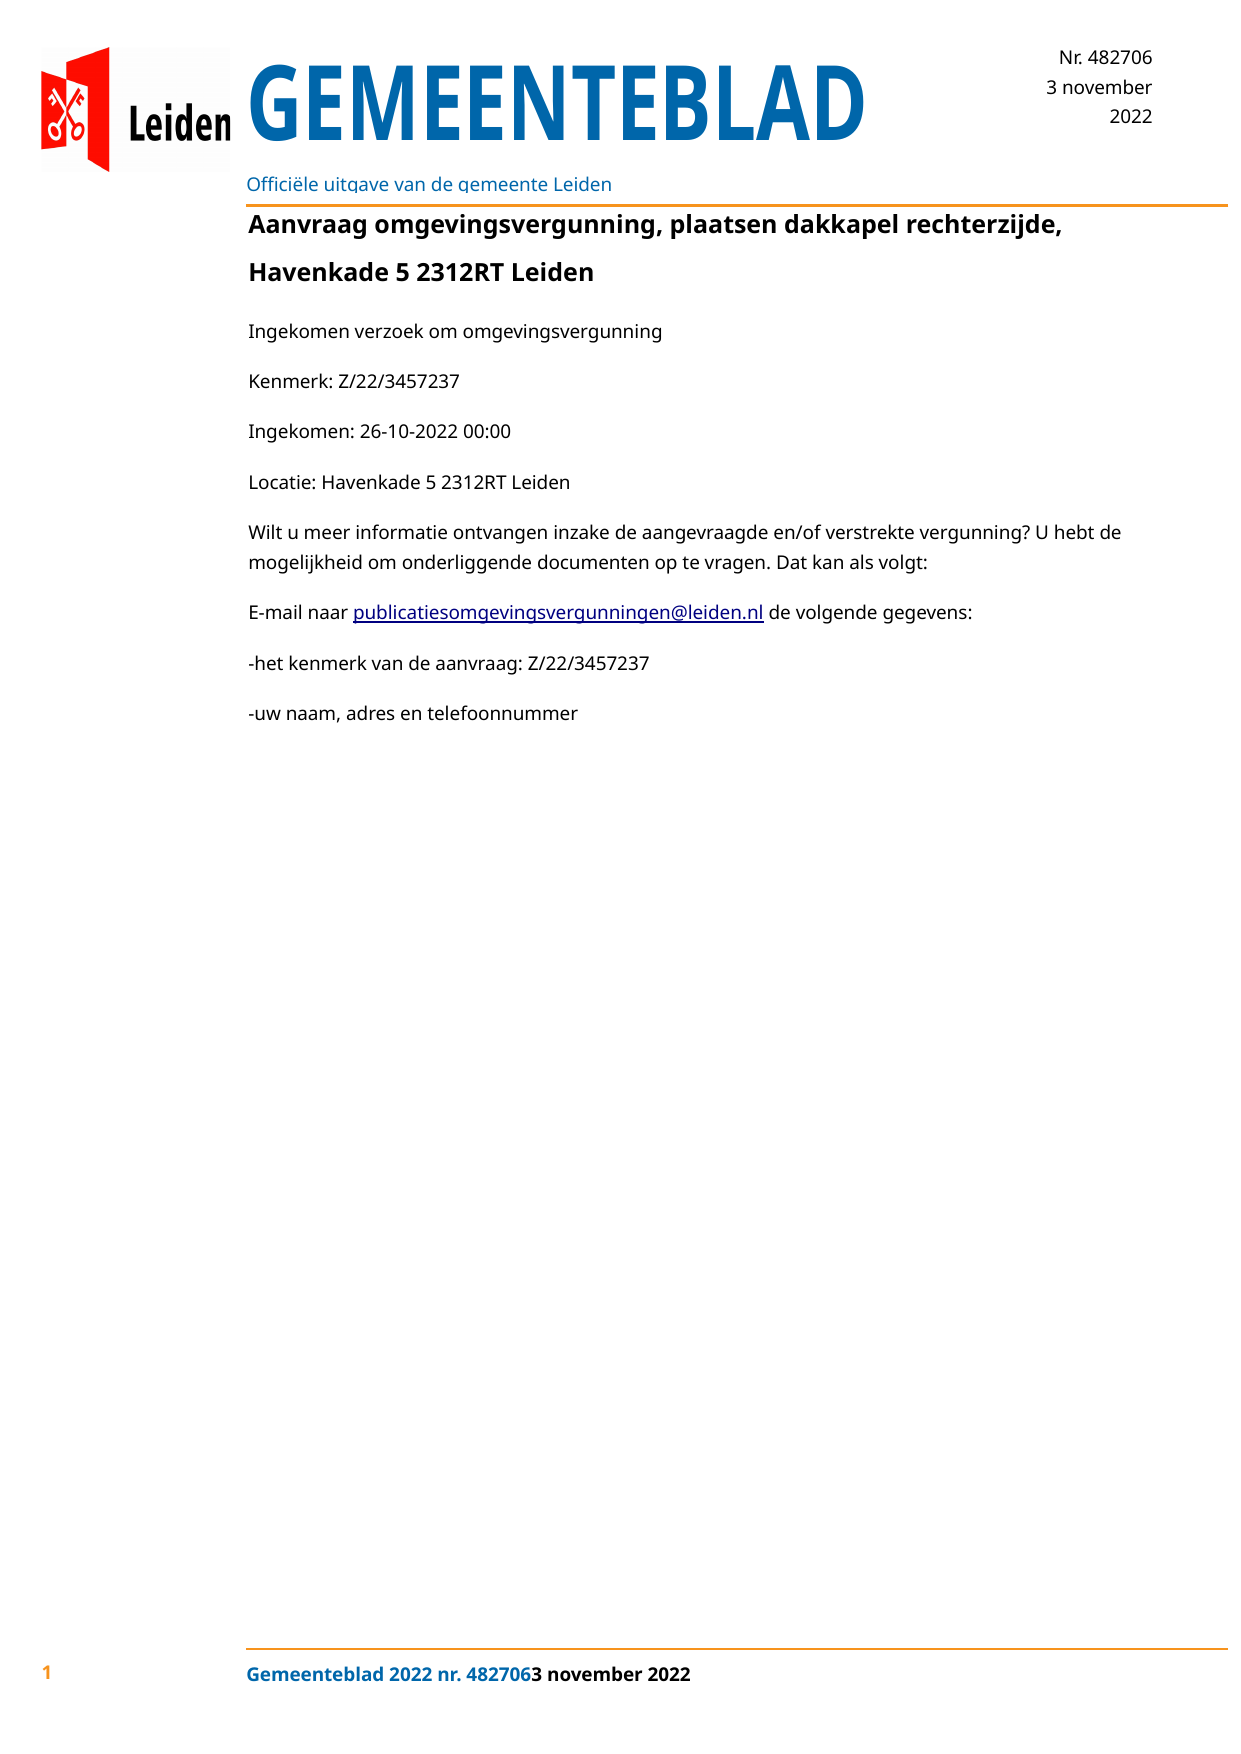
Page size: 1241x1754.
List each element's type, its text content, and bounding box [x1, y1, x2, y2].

text Ingekomen verzoek om omgevingsvergunning [248, 318, 1152, 344]
text E-mail naar publicatiesomgevingsvergunningen@leiden.nl de volgende gegevens: [248, 599, 1152, 625]
text Ingekomen: 26-10-2022 00:00 [248, 419, 1152, 444]
text Kenmerk: Z/22/3457237 [248, 368, 1152, 394]
text Aanvraag omgevingsvergunning, plaatsen dakkapel rechterzijde, Havenkade 5 2312RT Leiden [248, 207, 1152, 288]
text -uw naam, adres en telefoonnummer [248, 700, 1152, 726]
picture [41, 47, 231, 172]
text Locatie: Havenkade 5 2312RT Leiden [248, 469, 1152, 495]
text Wilt u meer informatie ontvangen inzake de aangevraagde en/of verstrekte vergunning? U hebt de mogelijkheid om onderliggende documenten op te vragen. Dat kan als volgt: [248, 519, 1152, 575]
text -het kenmerk van de aanvraag: Z/22/3457237 [248, 650, 1152, 676]
